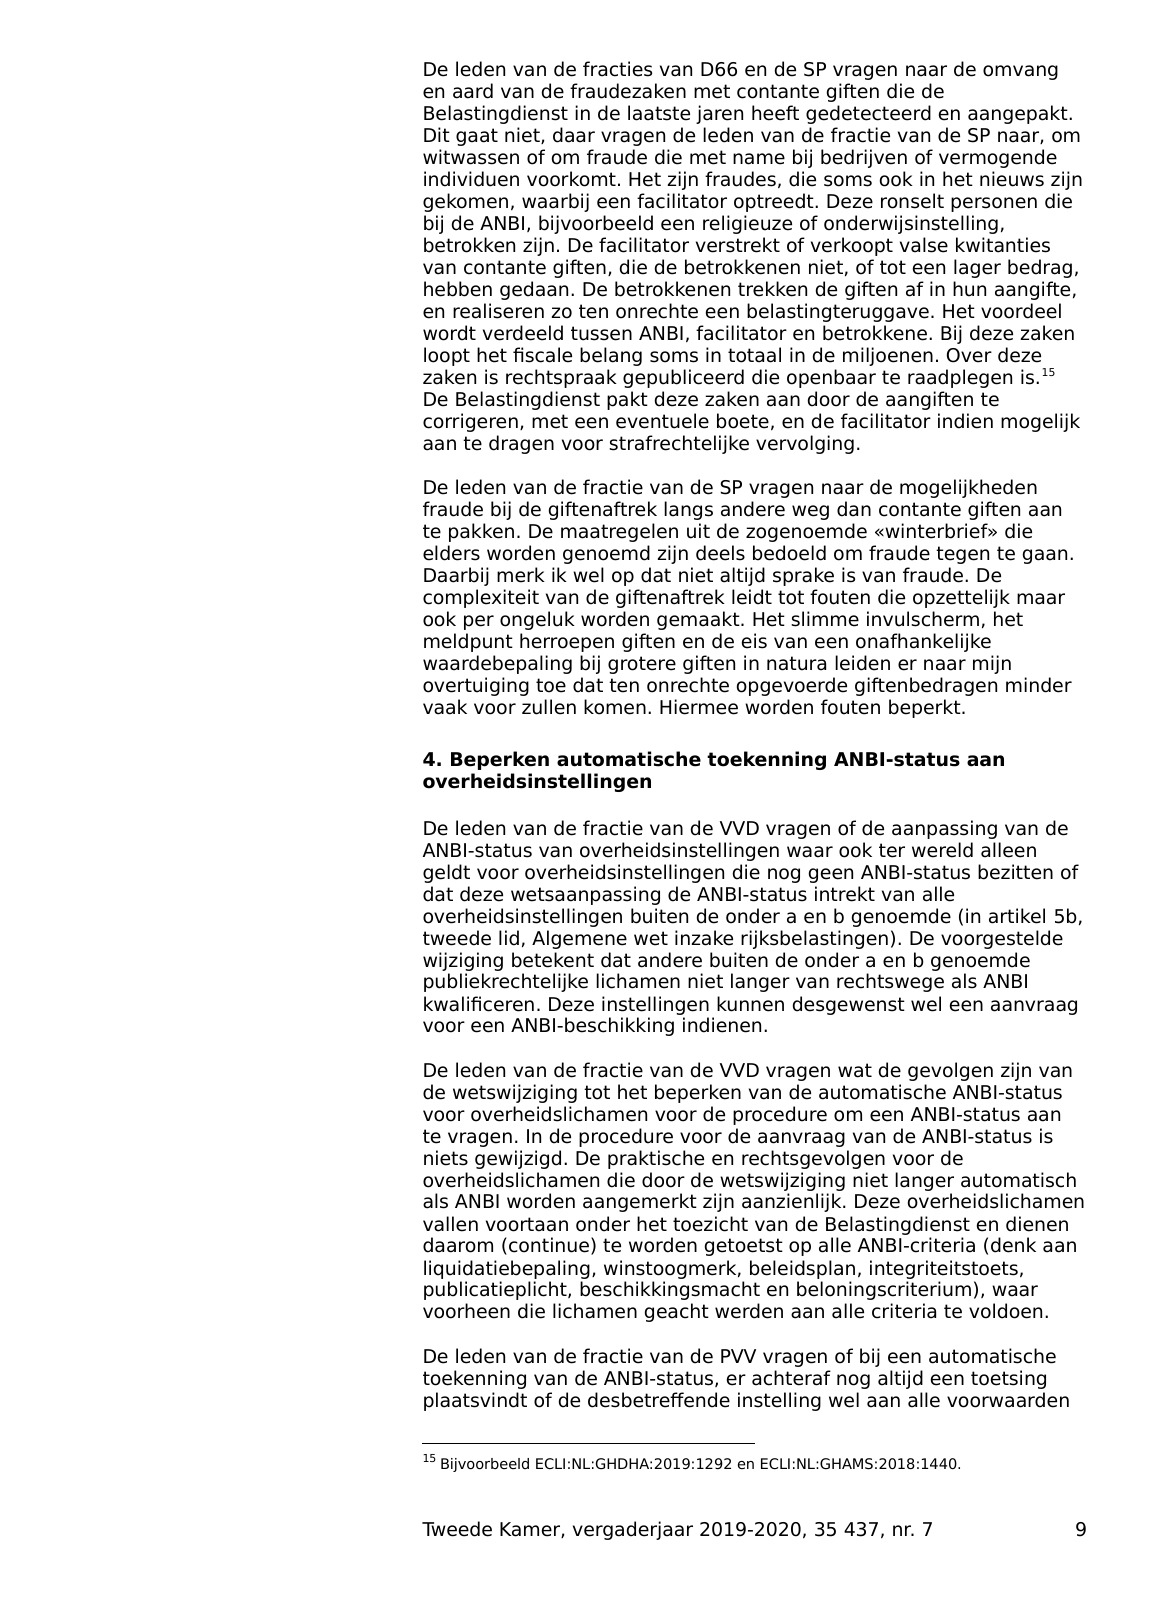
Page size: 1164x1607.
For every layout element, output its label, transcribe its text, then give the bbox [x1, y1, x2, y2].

text De leden van de fractie van de VVD vragen of de aanpassing van de ANBI-status van overheidsinstellingen waar ook ter wereld alleen geldt voor overheidsinstellingen die nog geen ANBI-status bezitten of dat deze wetsaanpassing de ANBI-status intrekt van alle overheidsinstellingen buiten de onder a en b genoemde (in artikel 5b, tweede lid, Algemene wet inzake rijksbelastingen). De voorgestelde wijziging betekent dat andere buiten de onder a en b genoemde publiekrechtelijke lichamen niet langer van rechtswege als ANBI kwalificeren. Deze instellingen kunnen desgewenst wel een aanvraag voor een ANBI-beschikking indienen. [422, 818, 1087, 1037]
text De leden van de fractie van de PVV vragen of bij een automatische toekenning van de ANBI-status, er achteraf nog altijd een toetsing plaatsvindt of de desbetreffende instelling wel aan alle voorwaarden [422, 1346, 1087, 1411]
text De leden van de fracties van D66 en de SP vragen naar de omvang en aard van de fraudezaken met contante giften die de Belastingdienst in de laatste jaren heeft gedetecteerd en aangepakt. Dit gaat niet, daar vragen de leden van de fractie van de SP naar, om witwassen of om fraude die met name bij bedrijven of vermogende individuen voorkomt. Het zijn fraudes, die soms ook in het nieuws zijn gekomen, waarbij een facilitator optreedt. Deze ronselt personen die bij de ANBI, bijvoorbeeld een religieuze of onderwijsinstelling, betrokken zijn. De facilitator verstrekt of verkoopt valse kwitanties van contante giften, die de betrokkenen niet, of tot een lager bedrag, hebben gedaan. De betrokkenen trekken de giften af in hun aangifte, en realiseren zo ten onrechte een belastingteruggave. Het voordeel wordt verdeeld tussen ANBI, facilitator en betrokkene. Bij deze zaken loopt het fiscale belang soms in totaal in de miljoenen. Over deze zaken is rechtspraak gepubliceerd die openbaar te raadplegen is. De Belastingdienst pakt deze zaken aan door de aangiften te corrigeren, met een eventuele boete, en de facilitator indien mogelijk aan te dragen voor strafrechtelijke vervolging. [422, 59, 1087, 455]
text De leden van de fractie van de VVD vragen wat de gevolgen zijn van de wetswijziging tot het beperken van de automatische ANBI-status voor overheidslichamen voor de procedure om een ANBI-status aan te vragen. In de procedure voor de aanvraag van de ANBI-status is niets gewijzigd. De praktische en rechtsgevolgen voor de overheidslichamen die door de wetswijziging niet langer automatisch als ANBI worden aangemerkt zijn aanzienlijk. Deze overheidslichamen vallen voortaan onder het toezicht van de Belastingdienst en dienen daarom (continue) te worden getoetst op alle ANBI-criteria (denk aan liquidatiebepaling, winstoogmerk, beleidsplan, integriteitstoets, publicatieplicht, beschikkingsmacht en beloningscriterium), waar voorheen die lichamen geacht werden aan alle criteria te voldoen. [422, 1059, 1087, 1323]
text De leden van de fractie van de SP vragen naar de mogelijkheden fraude bij de giftenaftrek langs andere weg dan contante giften aan te pakken. De maatregelen uit de zogenoemde «winterbrief» die elders worden genoemd zijn deels bedoeld om fraude tegen te gaan. Daarbij merk ik wel op dat niet altijd sprake is van fraude. De complexiteit van de giftenaftrek leidt tot fouten die opzettelijk maar ook per ongeluk worden gemaakt. Het slimme invulscherm, het meldpunt herroepen giften en de eis van een onafhankelijke waardebepaling bij grotere giften in natura leiden er naar mijn overtuiging toe dat ten onrechte opgevoerde giftenbedragen minder vaak voor zullen komen. Hiermee worden fouten beperkt. [422, 477, 1087, 719]
subtitle 4. Beperken automatische toekenning ANBI-status aan overheidsinstellingen [422, 749, 1087, 793]
text Bijvoorbeeld ECLI:NL:GHDHA:2019:1292 en ECLI:NL:GHAMS:2018:1440. [422, 1452, 1087, 1474]
